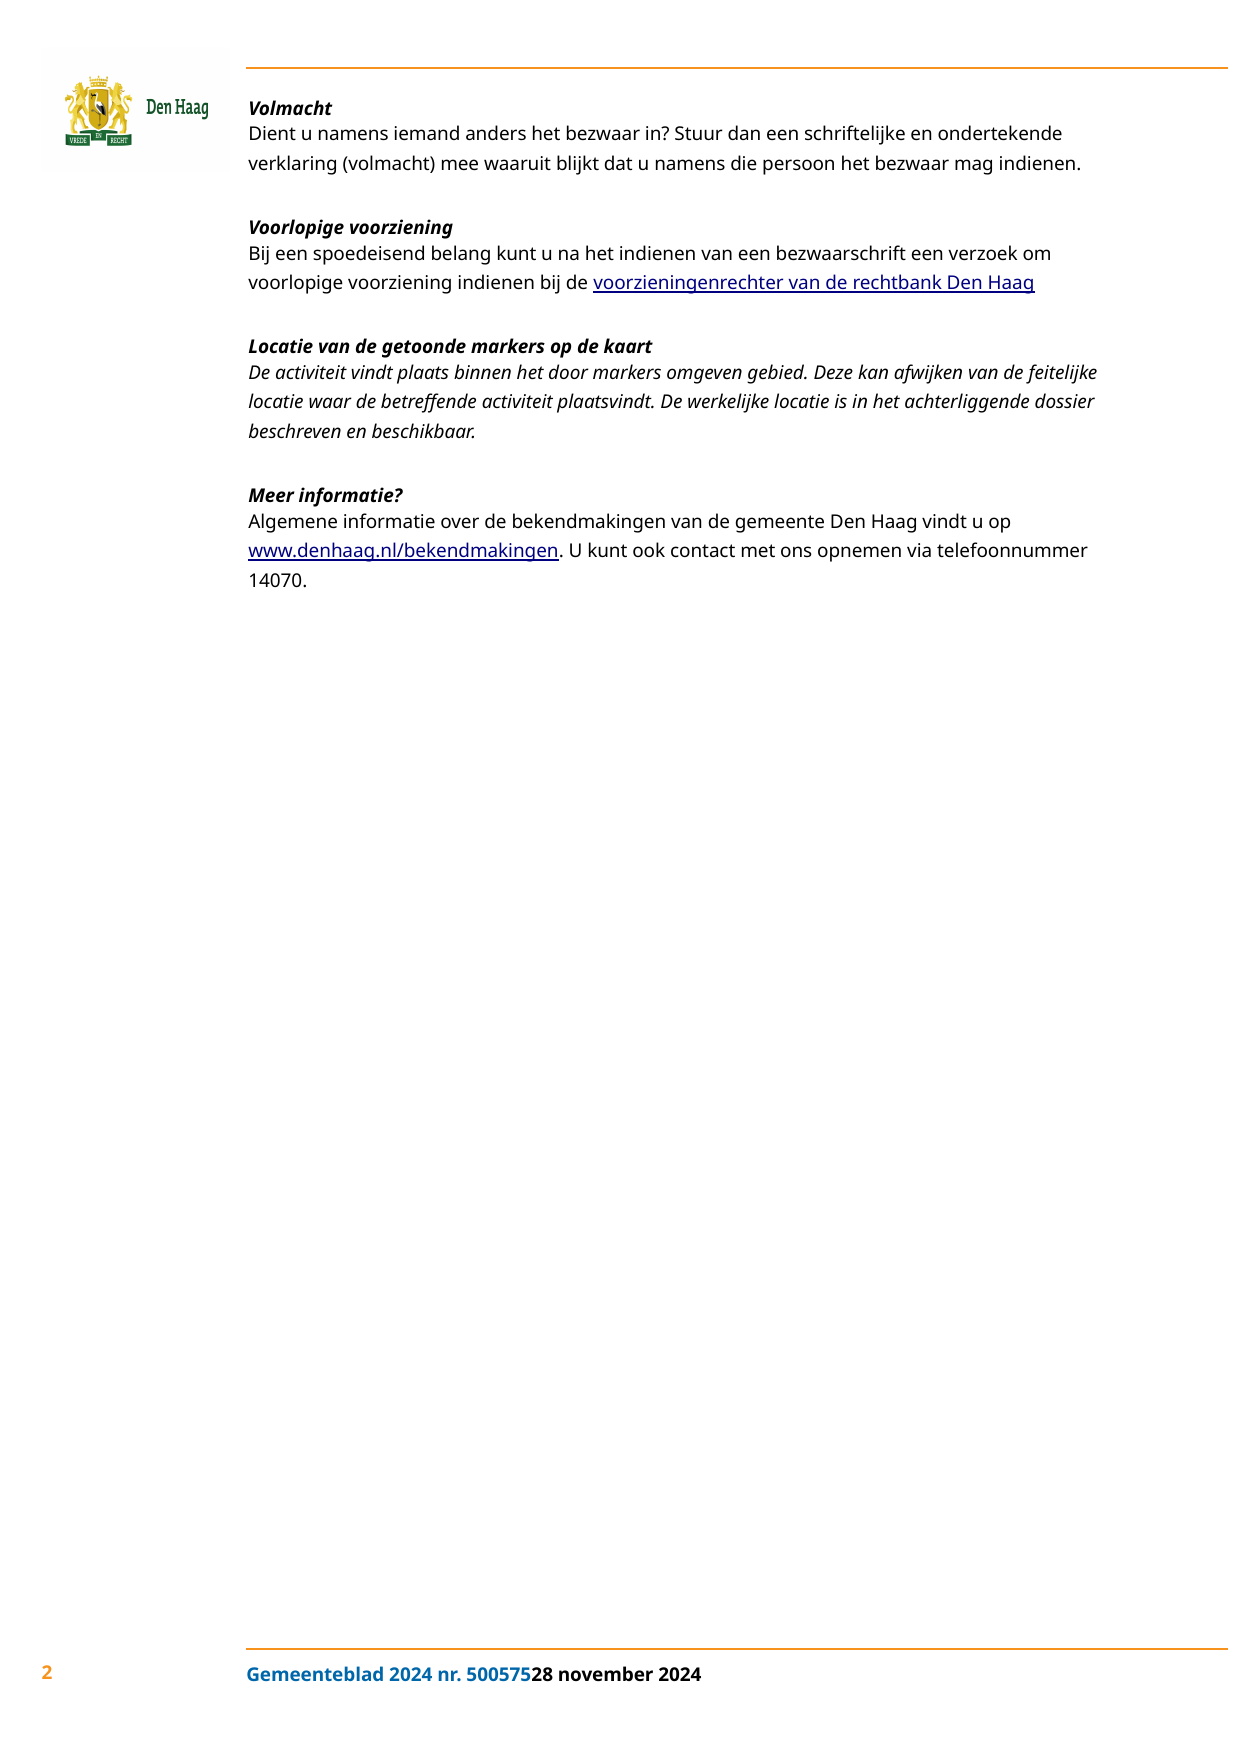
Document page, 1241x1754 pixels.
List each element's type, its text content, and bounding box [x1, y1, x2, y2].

text Dient u namens iemand anders het bezwaar in? Stuur dan een schriftelijke en ondertekende verklaring (volmacht) mee waaruit blijkt dat u namens die persoon het bezwaar mag indienen. [248, 121, 1152, 176]
text Bij een spoedeisend belang kunt u na het indienen van een bezwaarschrift een verzoek om voorlopige voorziening indienen bij de voorzieningenrechter van de rechtbank Den Haag [248, 240, 1152, 295]
picture [41, 47, 231, 172]
text Volmacht [248, 95, 1152, 121]
text Algemene informatie over de bekendmakingen van de gemeente Den Haag vindt u op www.denhaag.nl/bekendmakingen. U kunt ook contact met ons opnemen via telefoonnummer 14070. [248, 508, 1152, 593]
text Locatie van de getoonde markers op de kaart [248, 333, 1152, 359]
text Voorlopige voorziening [248, 214, 1152, 240]
text De activiteit vindt plaats binnen het door markers omgeven gebied. Deze kan afwijken van de feitelijke locatie waar de betreffende activiteit plaatsvindt. De werkelijke locatie is in het achterliggende dossier beschreven en beschikbaar. [248, 359, 1152, 444]
text Meer informatie? [248, 482, 1152, 508]
